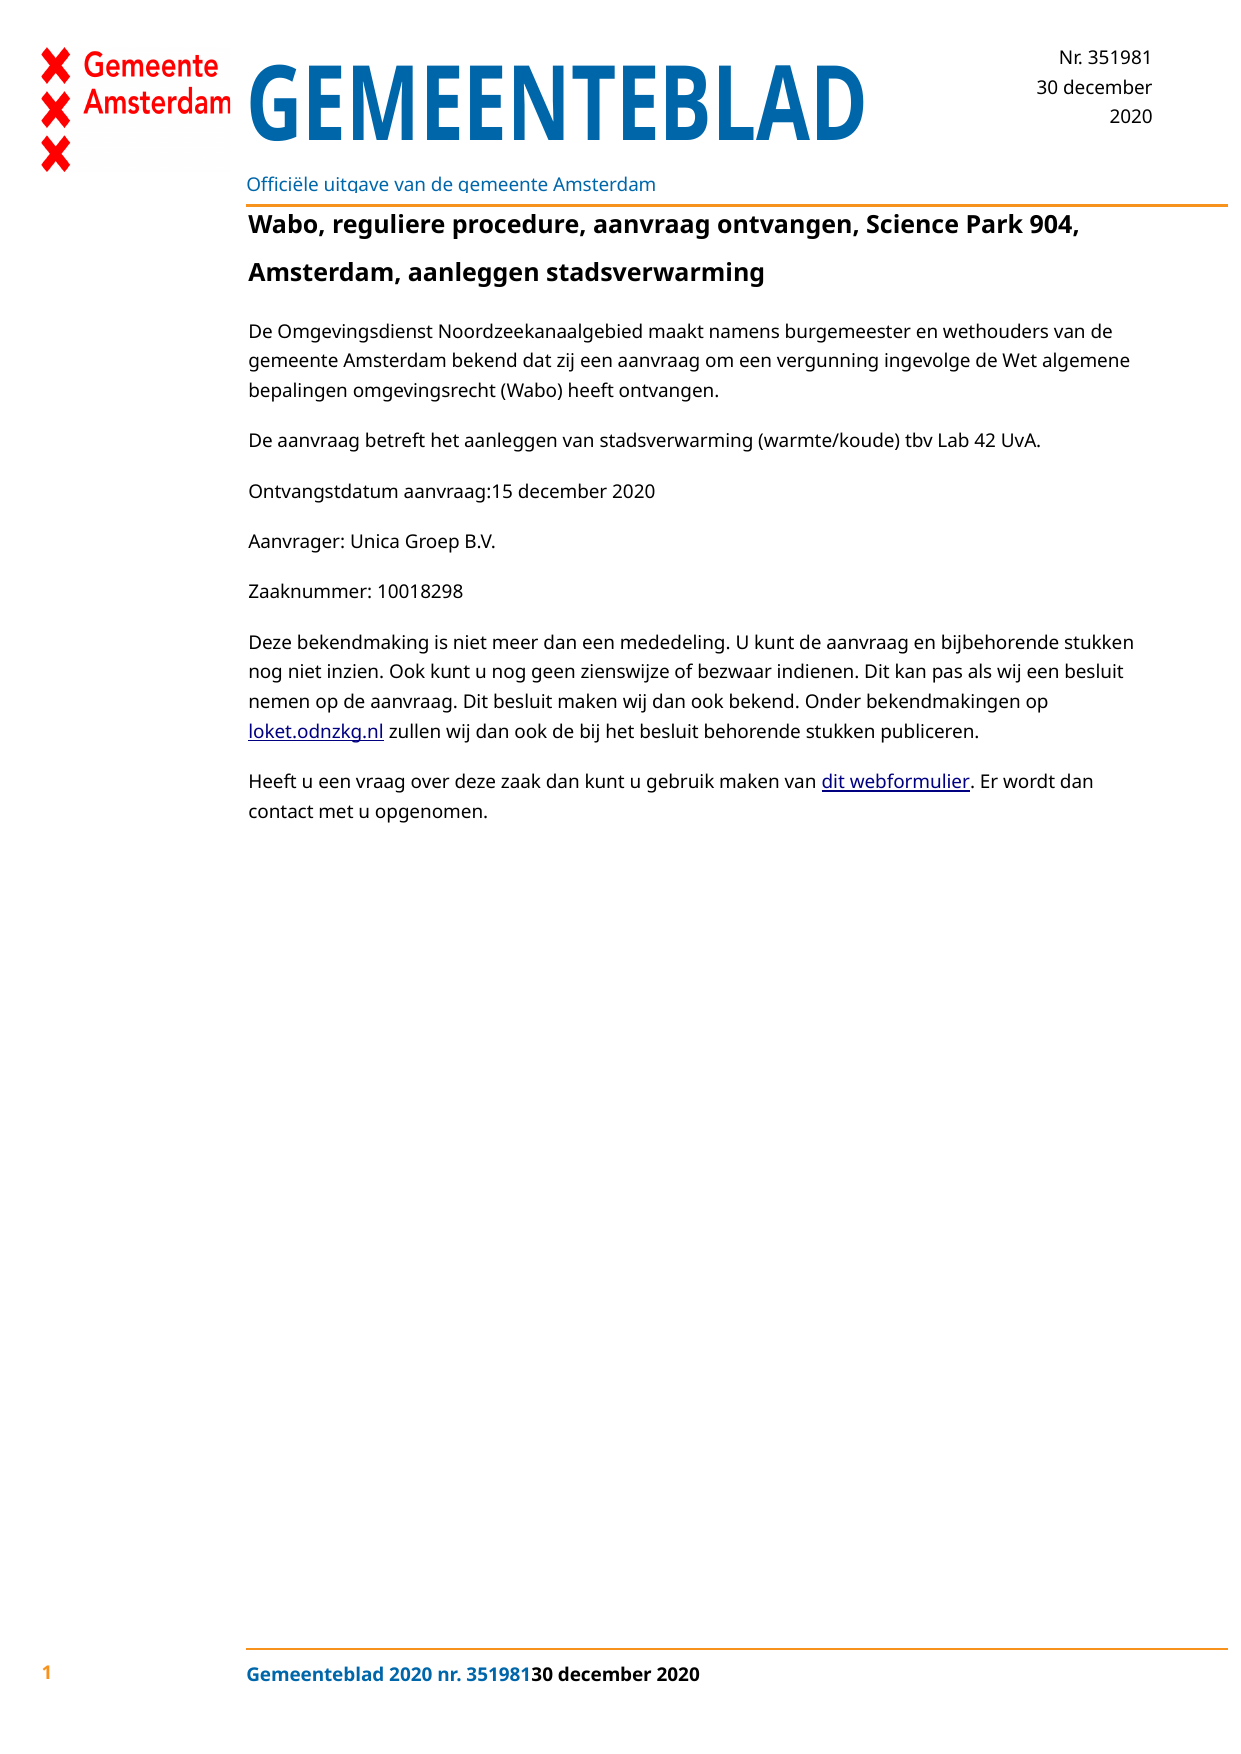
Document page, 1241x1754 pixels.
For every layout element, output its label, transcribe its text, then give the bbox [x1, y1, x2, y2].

text Heeft u een vraag over deze zaak dan kunt u gebruik maken van dit webformulier. Er wordt dan contact met u opgenomen. [248, 768, 1152, 824]
text Zaaknummer: 10018298 [248, 579, 1152, 604]
text De Omgevingsdienst Noordzeekanaalgebied maakt namens burgemeester en wethouders van de gemeente Amsterdam bekend dat zij een aanvraag om een vergunning ingevolge de Wet algemene bepalingen omgevingsrecht (Wabo) heeft ontvangen. [248, 318, 1152, 403]
text De aanvraag betreft het aanleggen van stadsverwarming (warmte/koude) tbv Lab 42 UvA. [248, 427, 1152, 453]
text Deze bekendmaking is niet meer dan een mededeling. U kunt de aanvraag en bijbehorende stukken nog niet inzien. Ook kunt u nog geen zienswijze of bezwaar indienen. Dit kan pas als wij een besluit nemen op de aanvraag. Dit besluit maken wij dan ook bekend. Onder bekendmakingen op loket.odnzkg.nl zullen wij dan ook de bij het besluit behorende stukken publiceren. [248, 629, 1152, 744]
text Ontvangstdatum aanvraag:15 december 2020 [248, 478, 1152, 504]
text Aanvrager: Unica Groep B.V. [248, 528, 1152, 554]
text Wabo, reguliere procedure, aanvraag ontvangen, Science Park 904, Amsterdam, aanleggen stadsverwarming [248, 207, 1152, 288]
picture [41, 47, 231, 172]
